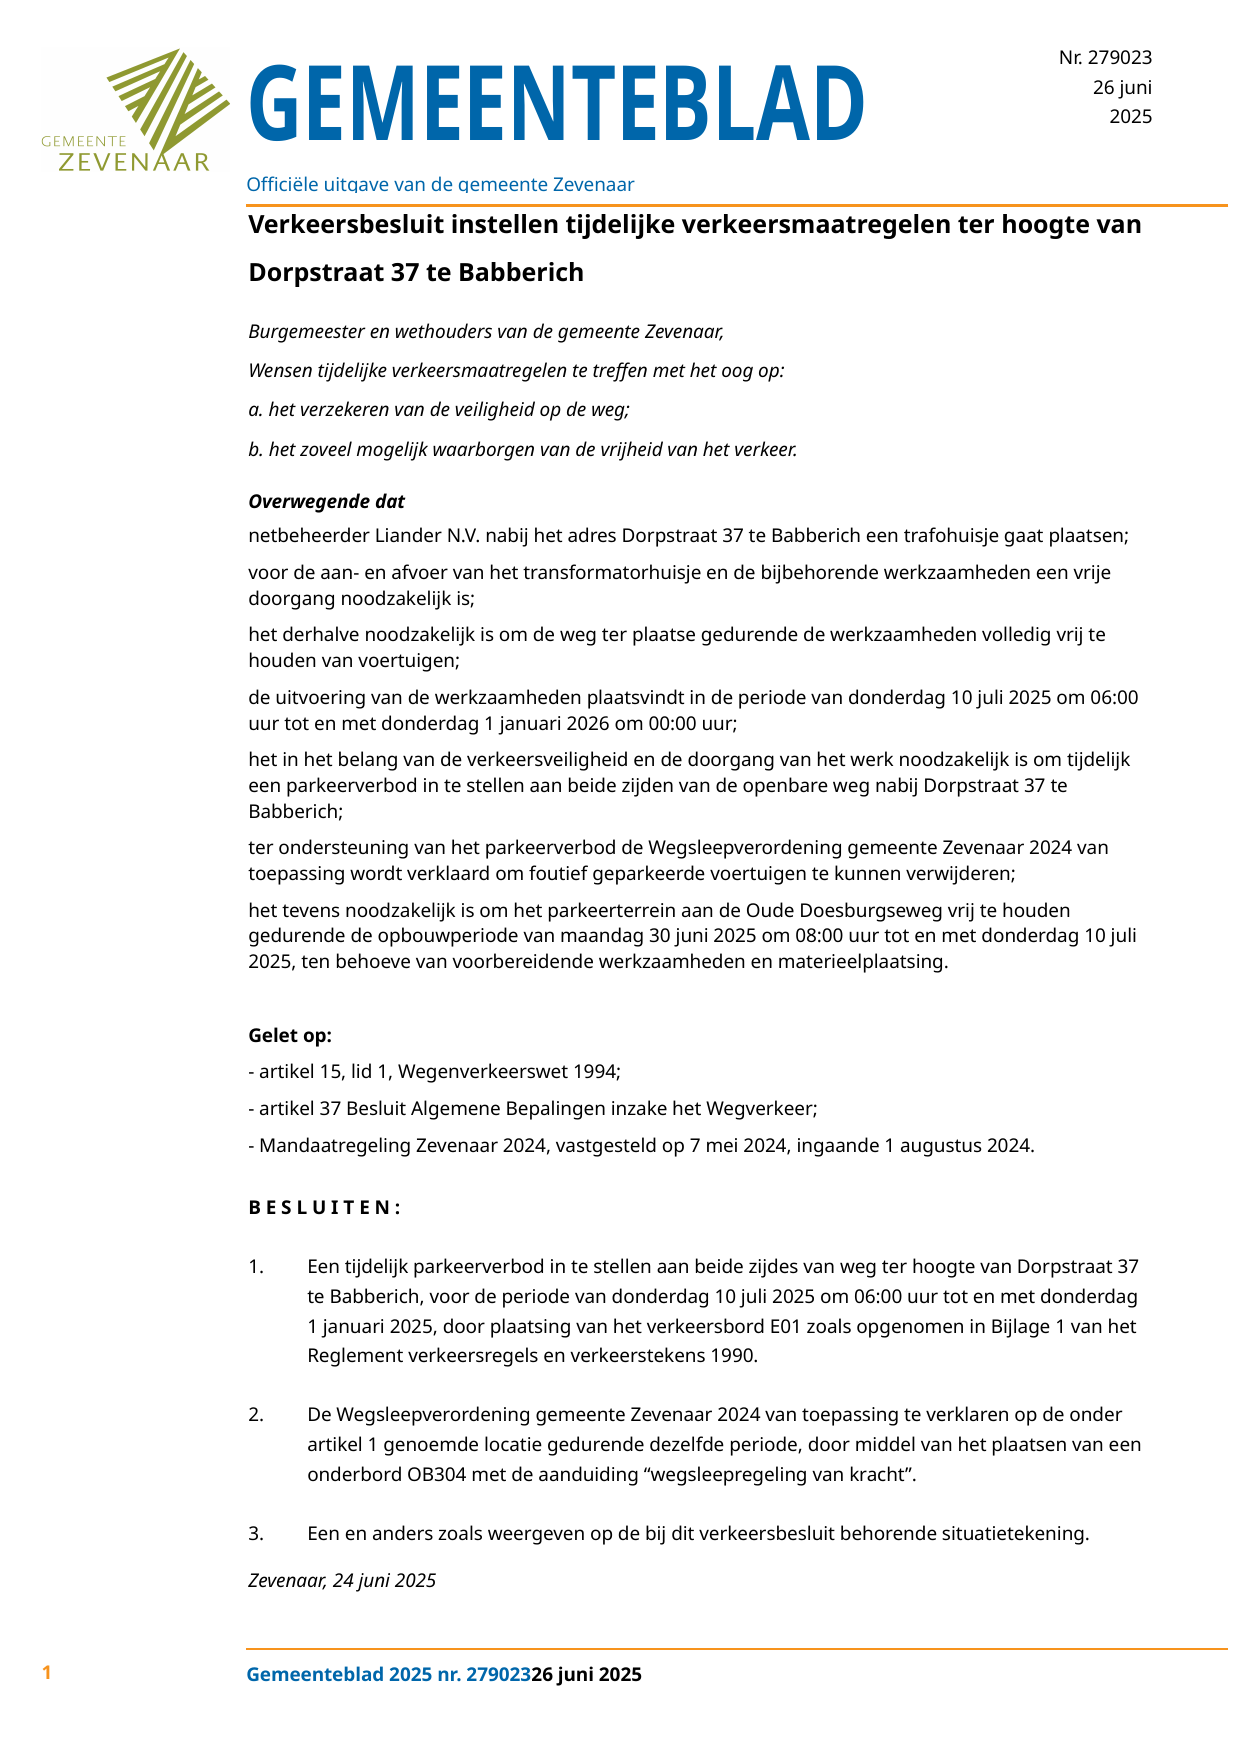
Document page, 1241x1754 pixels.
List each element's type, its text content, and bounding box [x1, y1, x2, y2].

text Verkeersbesluit instellen tijdelijke verkeersmaatregelen ter hoogte van Dorpstraat 37 te Babberich [248, 207, 1152, 288]
text voor de aan- en afvoer van het transformatorhuisje en de bijbehorende werkzaamheden een vrije doorgang noodzakelijk is; [248, 559, 1152, 611]
picture [41, 47, 231, 172]
text a. het verzekeren van de veiligheid op de weg; [248, 396, 1152, 422]
text - Mandaatregeling Zevenaar 2024, vastgesteld op 7 mei 2024, ingaande 1 augustus 2024. [248, 1132, 1152, 1157]
text Burgemeester en wethouders van de gemeente Zevenaar, [248, 318, 1152, 344]
text het derhalve noodzakelijk is om de weg ter plaatse gedurende de werkzaamheden volledig vrij te houden van voertuigen; [248, 622, 1152, 673]
list De Wegsleepverordening gemeente Zevenaar 2024 van toepassing te verklaren op de onder artikel 1 genoemde locatie gedurende dezelfde periode, door middel van het plaatsen van een onderbord OB304 met de aanduiding “wegsleepregeling van kracht”. [248, 1402, 1152, 1486]
text de uitvoering van de werkzaamheden plaatsvindt in de periode van donderdag 10 juli 2025 om 06:00 uur tot en met donderdag 1 januari 2026 om 00:00 uur; [248, 684, 1152, 736]
text ter ondersteuning van het parkeerverbod de Wegsleepverordening gemeente Zevenaar 2024 van toepassing wordt verklaard om foutief geparkeerde voertuigen te kunnen verwijderen; [248, 834, 1152, 886]
text b. het zoveel mogelijk waarborgen van de vrijheid van het verkeer. [248, 436, 1152, 461]
text het in het belang van de verkeersveiligheid en de doorgang van het werk noodzakelijk is om tijdelijk een parkeerverbod in te stellen aan beide zijden van de openbare weg nabij Dorpstraat 37 te Babberich; [248, 746, 1152, 824]
text het tevens noodzakelijk is om het parkeerterrein aan de Oude Doesburgseweg vrij te houden gedurende de opbouwperiode van maandag 30 juni 2025 om 08:00 uur tot en met donderdag 10 juli 2025, ten behoeve van voorbereidende werkzaamheden en materieelplaatsing. [248, 897, 1152, 974]
list Een en anders zoals weergeven op de bij dit verkeersbesluit behorende situatietekening. [248, 1520, 1152, 1546]
text Wensen tijdelijke verkeersmaatregelen te treffen met het oog op: [248, 357, 1152, 383]
list Een tijdelijk parkeerverbod in te stellen aan beide zijdes van weg ter hoogte van Dorpstraat 37 te Babberich, voor de periode van donderdag 10 juli 2025 om 06:00 uur tot en met donderdag 1 januari 2025, door plaatsing van het verkeersbord E01 zoals opgenomen in Bijlage 1 van het Reglement verkeersregels en verkeerstekens 1990. [248, 1254, 1152, 1368]
text Gelet op: [248, 1022, 1152, 1047]
text - artikel 37 Besluit Algemene Bepalingen inzake het Wegverkeer; [248, 1095, 1152, 1121]
text B E S L U I T E N : [248, 1194, 1152, 1220]
text Overwegende dat [248, 488, 1152, 514]
text netbeheerder Liander N.V. nabij het adres Dorpstraat 37 te Babberich een trafohuisje gaat plaatsen; [248, 523, 1152, 548]
text - artikel 15, lid 1, Wegenverkeerswet 1994; [248, 1058, 1152, 1084]
text Zevenaar, 24 juni 2025 [248, 1568, 1152, 1593]
